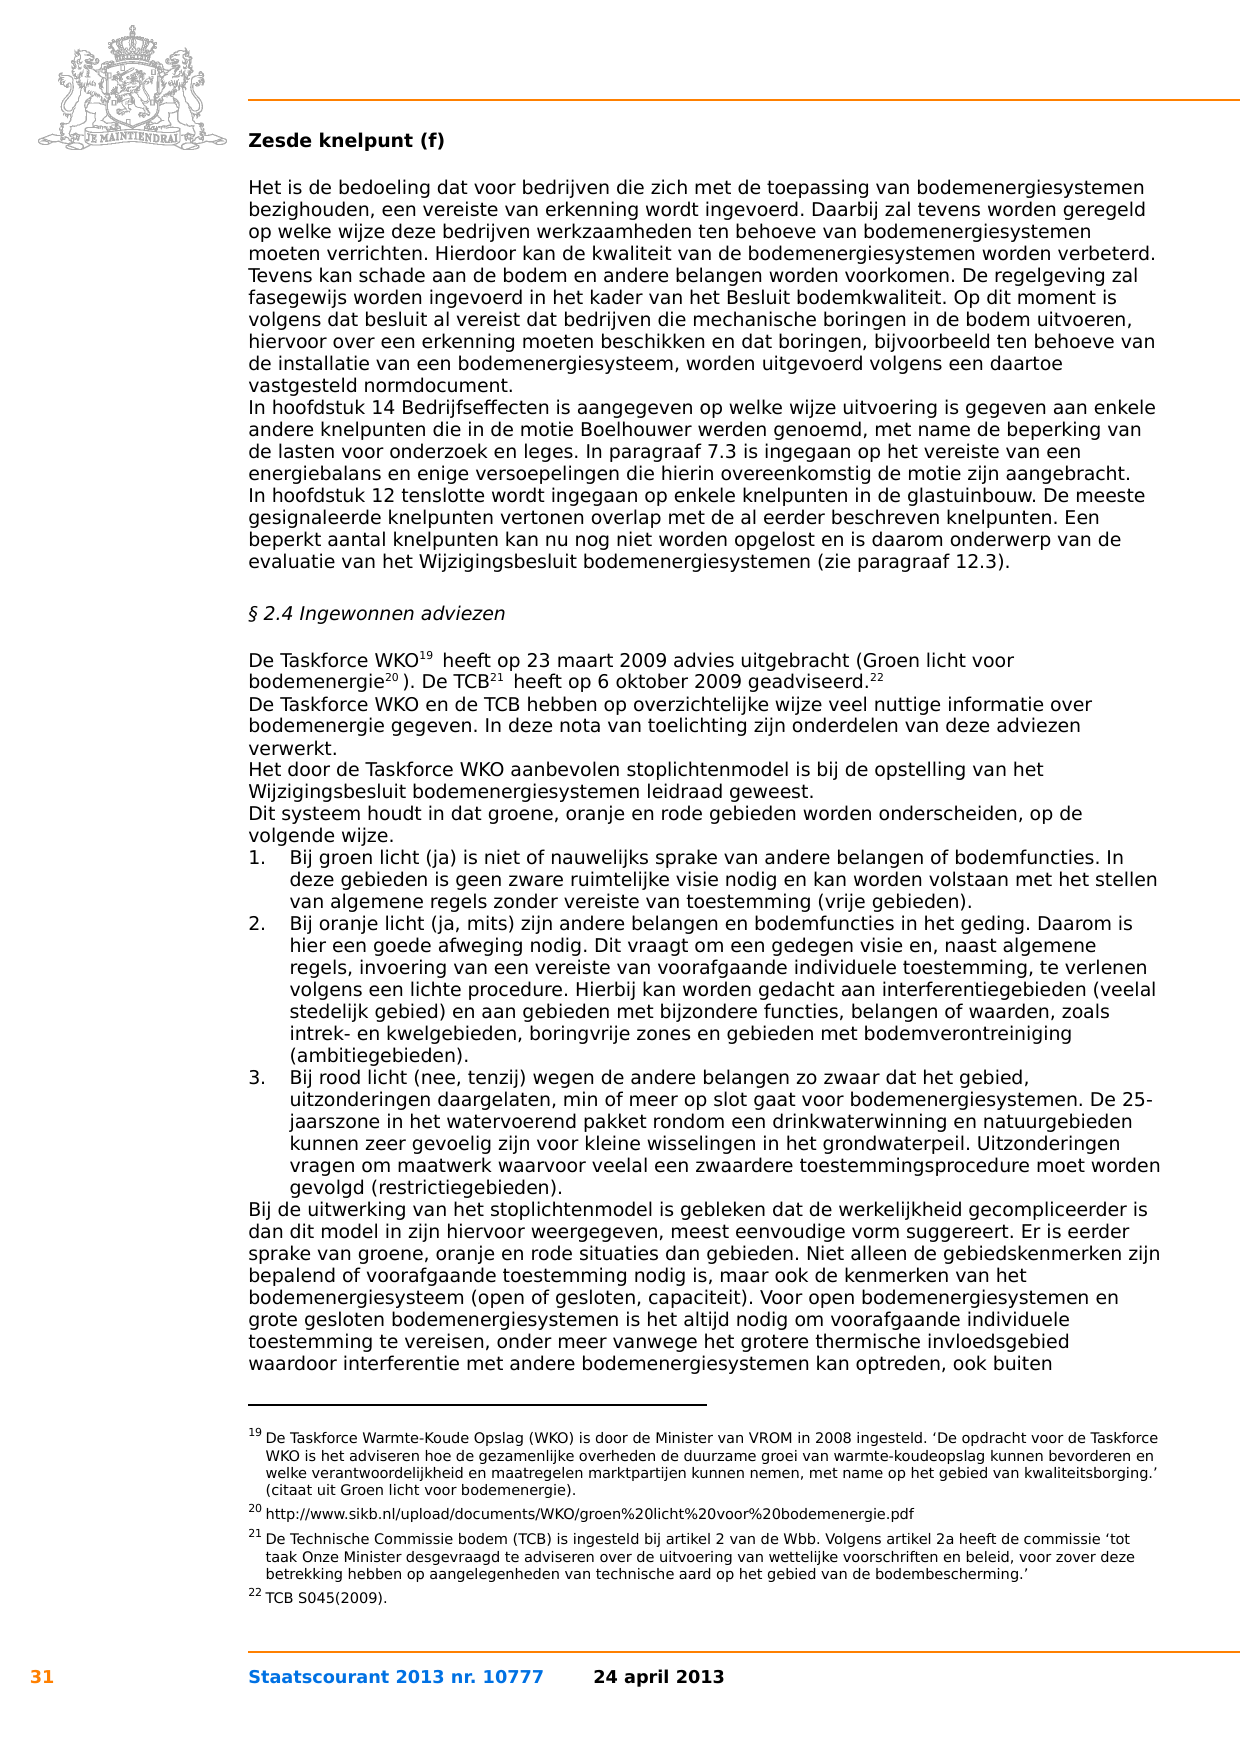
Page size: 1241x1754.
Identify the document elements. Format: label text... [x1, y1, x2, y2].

text 1. Bij groen licht (ja) is niet of nauwelijks sprake van andere belangen of bodemfuncties. In deze gebieden is geen zware ruimtelijke visie nodig en kan worden volstaan met het stellen van algemene regels zonder vereiste van toestemming (vrije gebieden). [248, 847, 1163, 913]
text De Taskforce WKO en de TCB hebben op overzichtelijke wijze veel nuttige informatie over bodemenergie gegeven. In deze nota van toelichting zijn onderdelen van deze adviezen verwerkt. [248, 693, 1163, 759]
subtitle Zesde knelpunt (f) [248, 130, 1163, 152]
text Dit systeem houdt in dat groene, oranje en rode gebieden worden onderscheiden, op de volgende wijze. [248, 803, 1163, 847]
text Tevens kan schade aan de bodem en andere belangen worden voorkomen. De regelgeving zal fasegewijs worden ingevoerd in het kader van het Besluit bodemkwaliteit. Op dit moment is volgens dat besluit al vereist dat bedrijven die mechanische boringen in de bodem uitvoeren, hiervoor over een erkenning moeten beschikken en dat boringen, bijvoorbeeld ten behoeve van de installatie van een bodemenergiesysteem, worden uitgevoerd volgens een daartoe vastgesteld normdocument. [248, 265, 1163, 397]
subtitle § 2.4 Ingewonnen adviezen [248, 602, 1163, 624]
text Het is de bedoeling dat voor bedrijven die zich met de toepassing van bodemenergiesystemen bezighouden, een vereiste van erkenning wordt ingevoerd. Daarbij zal tevens worden geregeld op welke wijze deze bedrijven werkzaamheden ten behoeve van bodemenergiesystemen moeten verrichten. Hierdoor kan de kwaliteit van de bodemenergiesystemen worden verbeterd. [248, 177, 1163, 265]
text 3. Bij rood licht (nee, tenzij) wegen de andere belangen zo zwaar dat het gebied, uitzonderingen daargelaten, min of meer op slot gaat voor bodemenergiesystemen. De 25-jaarszone in het watervoerend pakket rondom een drinkwaterwinning en natuurgebieden kunnen zeer gevoelig zijn voor kleine wisselingen in het grondwaterpeil. Uitzonderingen vragen om maatwerk waarvoor veelal een zwaardere toestemmingsprocedure moet worden gevolgd (restrictiegebieden). [248, 1067, 1163, 1199]
text De Taskforce WKO heeft op 23 maart 2009 advies uitgebracht (Groen licht voor bodemenergie). De TCB heeft op 6 oktober 2009 geadviseerd. [248, 649, 1163, 693]
text http://www.sikb.nl/upload/documents/WKO/groen%20licht%20voor%20bodemenergie.pdf [248, 1502, 1163, 1524]
text In hoofdstuk 12 tenslotte wordt ingegaan op enkele knelpunten in de glastuinbouw. De meeste gesignaleerde knelpunten vertonen overlap met de al eerder beschreven knelpunten. Een beperkt aantal knelpunten kan nu nog niet worden opgelost en is daarom onderwerp van de evaluatie van het Wijzigingsbesluit bodemenergiesystemen (zie paragraaf 12.3). [248, 484, 1163, 572]
text De Technische Commissie bodem (TCB) is ingesteld bij artikel 2 van de Wbb. Volgens artikel 2a heeft de commissie ‘tot taak Onze Minister desgevraagd te adviseren over de uitvoering van wettelijke voorschriften en beleid, voor zover deze betrekking hebben op aangelegenheden van technische aard op het gebied van de bodembescherming.’ [248, 1527, 1163, 1583]
text In hoofdstuk 14 Bedrijfseffecten is aangegeven op welke wijze uitvoering is gegeven aan enkele andere knelpunten die in de motie Boelhouwer werden genoemd, met name de beperking van de lasten voor onderzoek en leges. In paragraaf 7.3 is ingegaan op het vereiste van een energiebalans en enige versoepelingen die hierin overeenkomstig de motie zijn aangebracht. [248, 397, 1163, 484]
picture [38, 25, 227, 150]
text De Taskforce Warmte-Koude Opslag (WKO) is door de Minister van VROM in 2008 ingesteld. ‘De opdracht voor de Taskforce WKO is het adviseren hoe de gezamenlijke overheden de duurzame groei van warmte-koudeopslag kunnen bevorderen en welke verantwoordelijkheid en maatregelen marktpartijen kunnen nemen, met name op het gebied van kwaliteitsborging.’ (citaat uit Groen licht voor bodemenergie). [248, 1426, 1163, 1499]
text Bij de uitwerking van het stoplichtenmodel is gebleken dat de werkelijkheid gecompliceerder is dan dit model in zijn hiervoor weergegeven, meest eenvoudige vorm suggereert. Er is eerder sprake van groene, oranje en rode situaties dan gebieden. Niet alleen de gebiedskenmerken zijn bepalend of voorafgaande toestemming nodig is, maar ook de kenmerken van het bodemenergiesysteem (open of gesloten, capaciteit). Voor open bodemenergiesystemen en grote gesloten bodemenergiesystemen is het altijd nodig om voorafgaande individuele toestemming te vereisen, onder meer vanwege het grotere thermische invloedsgebied waardoor interferentie met andere bodemenergiesystemen kan optreden, ook buiten [248, 1199, 1163, 1375]
text TCB S045(2009). [248, 1586, 1163, 1608]
text 2. Bij oranje licht (ja, mits) zijn andere belangen en bodemfuncties in het geding. Daarom is hier een goede afweging nodig. Dit vraagt om een gedegen visie en, naast algemene regels, invoering van een vereiste van voorafgaande individuele toestemming, te verlenen volgens een lichte procedure. Hierbij kan worden gedacht aan interferentiegebieden (veelal stedelijk gebied) en aan gebieden met bijzondere functies, belangen of waarden, zoals intrek- en kwelgebieden, boringvrije zones en gebieden met bodemverontreiniging (ambitiegebieden). [248, 913, 1163, 1067]
text Het door de Taskforce WKO aanbevolen stoplichtenmodel is bij de opstelling van het Wijzigingsbesluit bodemenergiesystemen leidraad geweest. [248, 759, 1163, 803]
